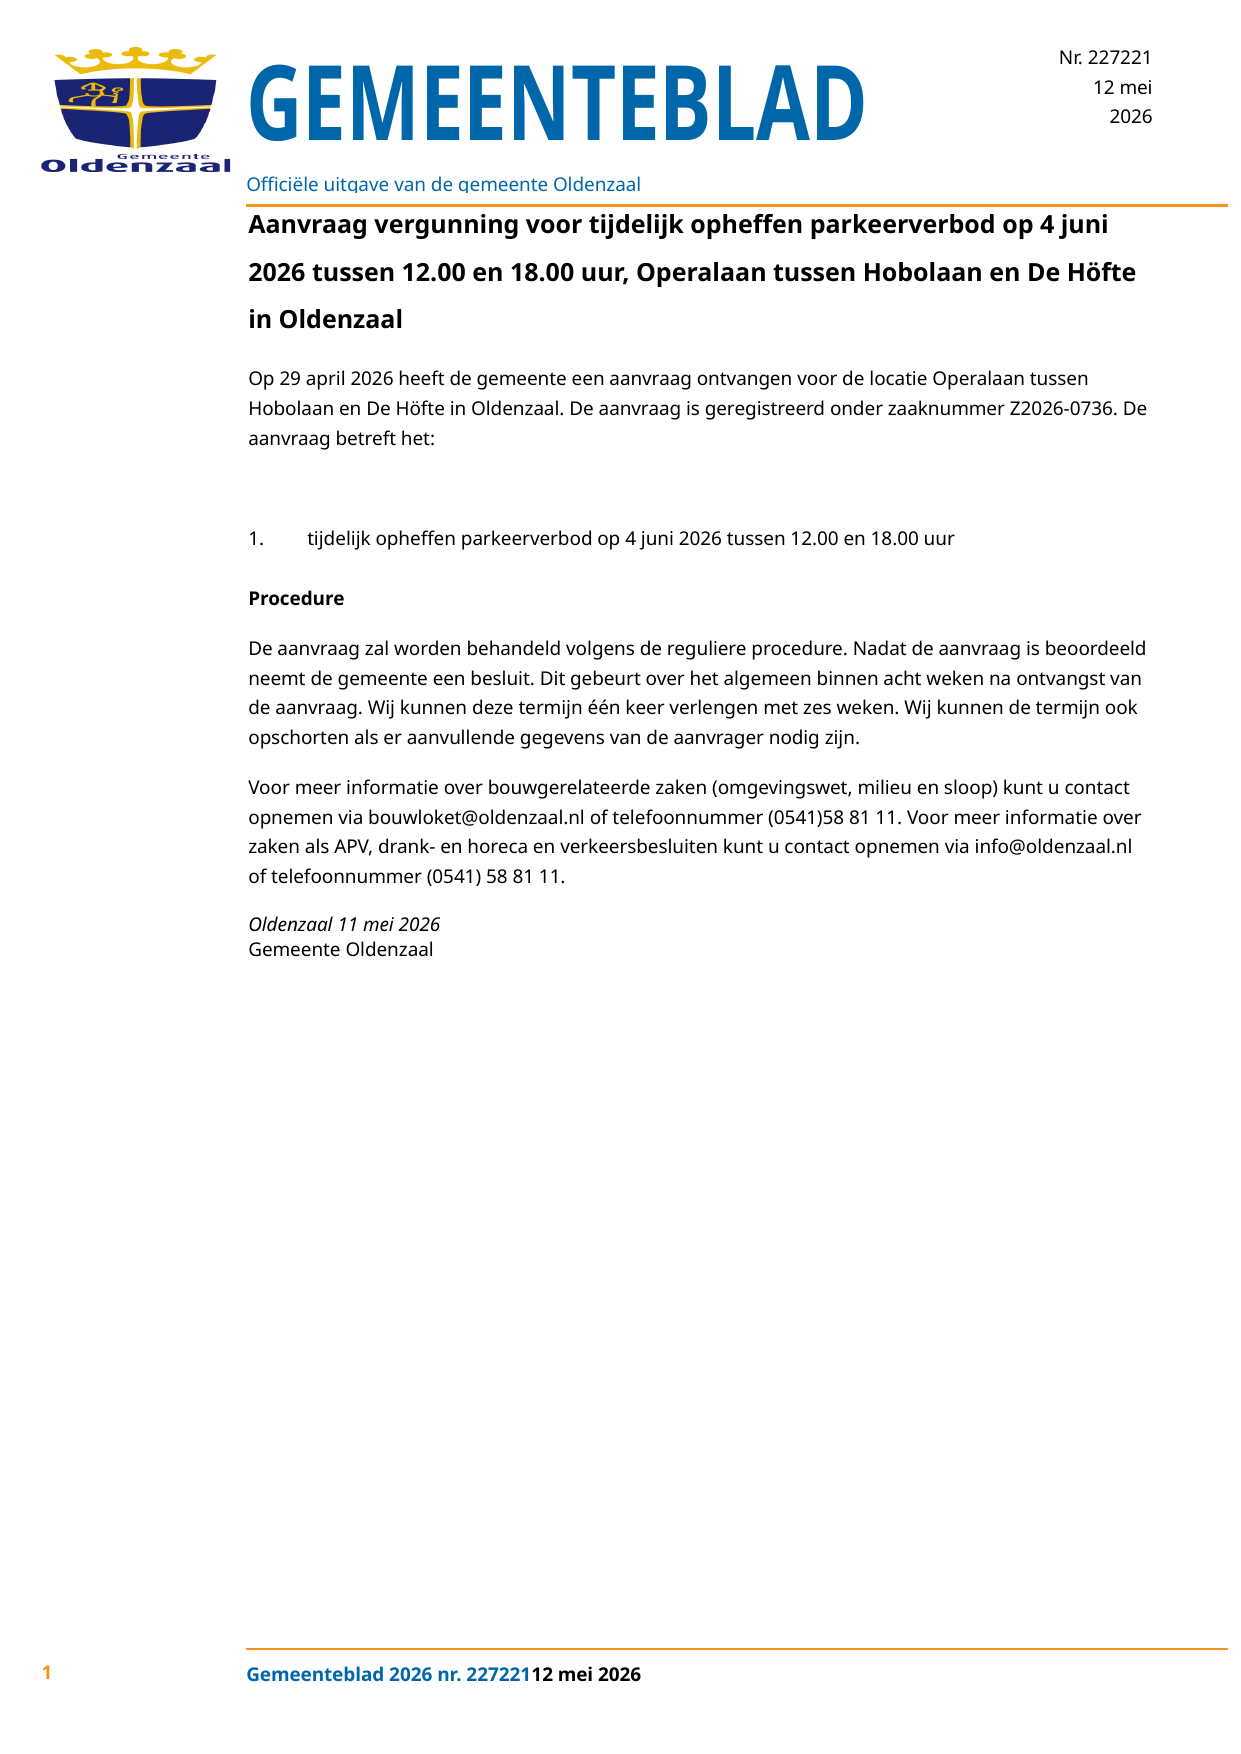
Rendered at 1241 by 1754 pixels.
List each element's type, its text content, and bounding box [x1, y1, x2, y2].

text De aanvraag zal worden behandeld volgens de reguliere procedure. Nadat de aanvraag is beoordeeld neemt de gemeente een besluit. Dit gebeurt over het algemeen binnen acht weken na ontvangst van de aanvraag. Wij kunnen deze termijn één keer verlengen met zes weken. Wij kunnen de termijn ook opschorten als er aanvullende gegevens van de aanvrager nodig zijn. [248, 635, 1152, 749]
text Procedure [248, 585, 1152, 610]
list tijdelijk opheffen parkeerverbod op 4 juni 2026 tussen 12.00 en 18.00 uur [248, 526, 1152, 551]
text Op 29 april 2026 heeft de gemeente een aanvraag ontvangen voor de locatie Operalaan tussen Hobolaan en De Höfte in Oldenzaal. De aanvraag is geregistreerd onder zaaknummer Z2026-0736. De aanvraag betreft het: [248, 366, 1152, 450]
text Gemeente Oldenzaal [248, 937, 1152, 962]
text Oldenzaal 11 mei 2026 [248, 911, 1152, 937]
text Aanvraag vergunning voor tijdelijk opheffen parkeerverbod op 4 juni 2026 tussen 12.00 en 18.00 uur, Operalaan tussen Hobolaan en De Höfte in Oldenzaal [248, 207, 1152, 336]
picture [41, 47, 231, 172]
text Voor meer informatie over bouwgerelateerde zaken (omgevingswet, milieu en sloop) kunt u contact opnemen via bouwloket@oldenzaal.nl of telefoonnummer (0541)58 81 11. Voor meer informatie over zaken als APV, drank- en horeca en verkeersbesluiten kunt u contact opnemen via info@oldenzaal.nl of telefoonnummer (0541) 58 81 11. [248, 774, 1152, 889]
